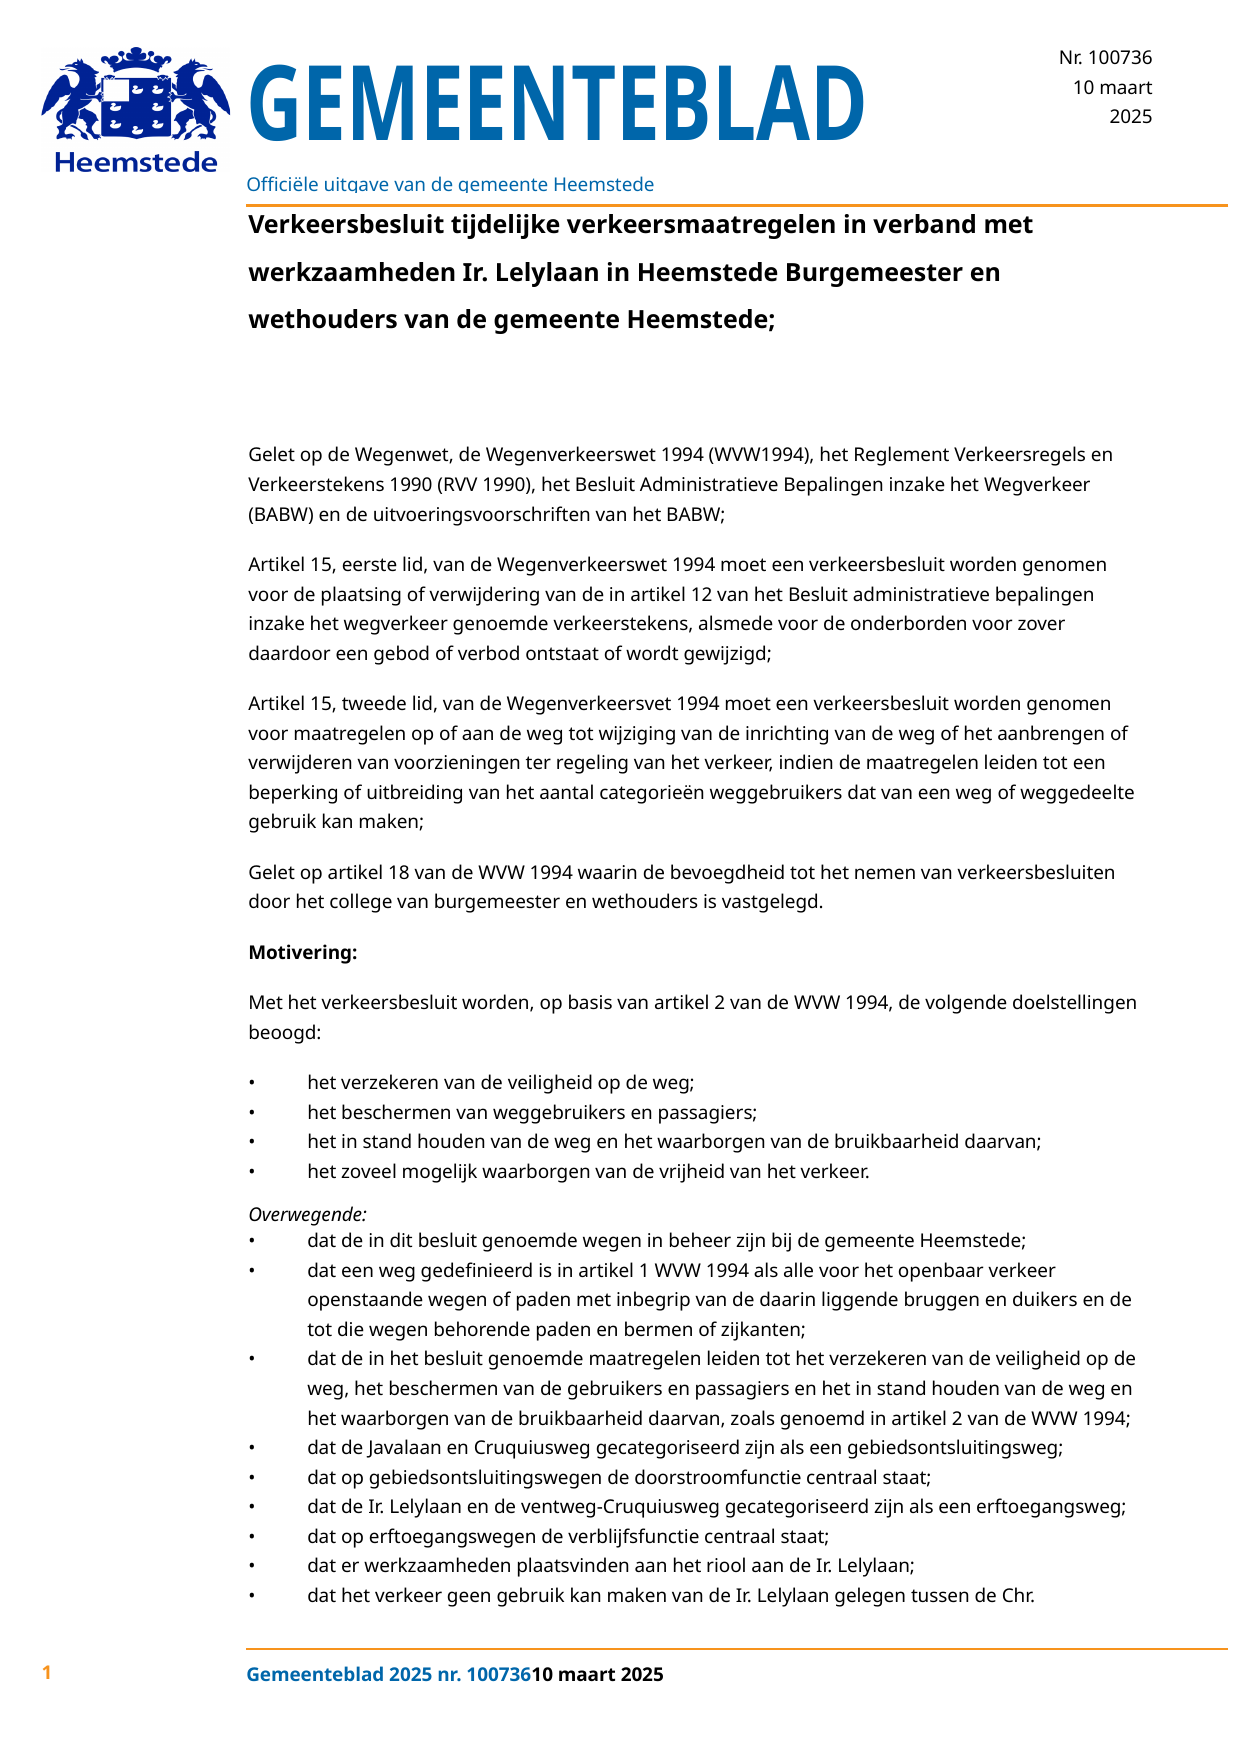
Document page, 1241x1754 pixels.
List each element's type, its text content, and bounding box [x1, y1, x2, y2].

list het in stand houden van de weg en het waarborgen van de bruikbaarheid daarvan; [248, 1129, 1152, 1154]
list dat het verkeer geen gebruik kan maken van de Ir. Lelylaan gelegen tussen de Chr. [248, 1582, 1152, 1608]
list het beschermen van weggebruikers en passagiers; [248, 1099, 1152, 1125]
text Gelet op artikel 18 van de WVW 1994 waarin de bevoegdheid tot het nemen van verkeersbesluiten door het college van burgemeester en wethouders is vastgelegd. [248, 859, 1152, 914]
text Motivering: [248, 939, 1152, 965]
list dat de Javalaan en Cruquiusweg gecategoriseerd zijn als een gebiedsontsluitingsweg; [248, 1434, 1152, 1460]
list dat een weg gedefinieerd is in artikel 1 WVW 1994 als alle voor het openbaar verkeer openstaande wegen of paden met inbegrip van de daarin liggende bruggen en duikers en de tot die wegen behorende paden en bermen of zijkanten; [248, 1257, 1152, 1342]
list dat op erftoegangswegen de verblijfsfunctie centraal staat; [248, 1523, 1152, 1549]
text Met het verkeersbesluit worden, op basis van artikel 2 van de WVW 1994, de volgende doelstellingen beoogd: [248, 989, 1152, 1045]
list het verzekeren van de veiligheid op de weg; [248, 1069, 1152, 1095]
list dat er werkzaamheden plaatsvinden aan het riool aan de Ir. Lelylaan; [248, 1553, 1152, 1578]
text Overwegende: [248, 1201, 1152, 1227]
picture [41, 47, 231, 172]
text Verkeersbesluit tijdelijke verkeersmaatregelen in verband met werkzaamheden Ir. Lelylaan in Heemstede Burgemeester en wethouders van de gemeente Heemstede; [248, 207, 1152, 336]
list dat de in dit besluit genoemde wegen in beheer zijn bij de gemeente Heemstede; [248, 1227, 1152, 1253]
list dat op gebiedsontsluitingswegen de doorstroomfunctie centraal staat; [248, 1464, 1152, 1489]
text Artikel 15, eerste lid, van de Wegenverkeerswet 1994 moet een verkeersbesluit worden genomen voor de plaatsing of verwijdering van de in artikel 12 van het Besluit administratieve bepalingen inzake het wegverkeer genoemde verkeerstekens, alsmede voor de onderborden voor zover daardoor een gebod of verbod ontstaat of wordt gewijzigd; [248, 551, 1152, 666]
text Artikel 15, tweede lid, van de Wegenverkeersvet 1994 moet een verkeersbesluit worden genomen voor maatregelen op of aan de weg tot wijziging van de inrichting van de weg of het aanbrengen of verwijderen van voorzieningen ter regeling van het verkeer, indien de maatregelen leiden tot een beperking of uitbreiding van het aantal categorieën weggebruikers dat van een weg of weggedeelte gebruik kan maken; [248, 690, 1152, 834]
list het zoveel mogelijk waarborgen van de vrijheid van het verkeer. [248, 1158, 1152, 1184]
text Gelet op de Wegenwet, de Wegenverkeerswet 1994 (WVW1994), het Reglement Verkeersregels en Verkeerstekens 1990 (RVV 1990), het Besluit Administratieve Bepalingen inzake het Wegverkeer (BABW) en de uitvoeringsvoorschriften van het BABW; [248, 442, 1152, 527]
list dat de in het besluit genoemde maatregelen leiden tot het verzekeren van de veiligheid op de weg, het beschermen van de gebruikers en passagiers en het in stand houden van de weg en het waarborgen van de bruikbaarheid daarvan, zoals genoemd in artikel 2 van de WVW 1994; [248, 1346, 1152, 1430]
list dat de Ir. Lelylaan en de ventweg-Cruquiusweg gecategoriseerd zijn als een erftoegangsweg; [248, 1493, 1152, 1519]
